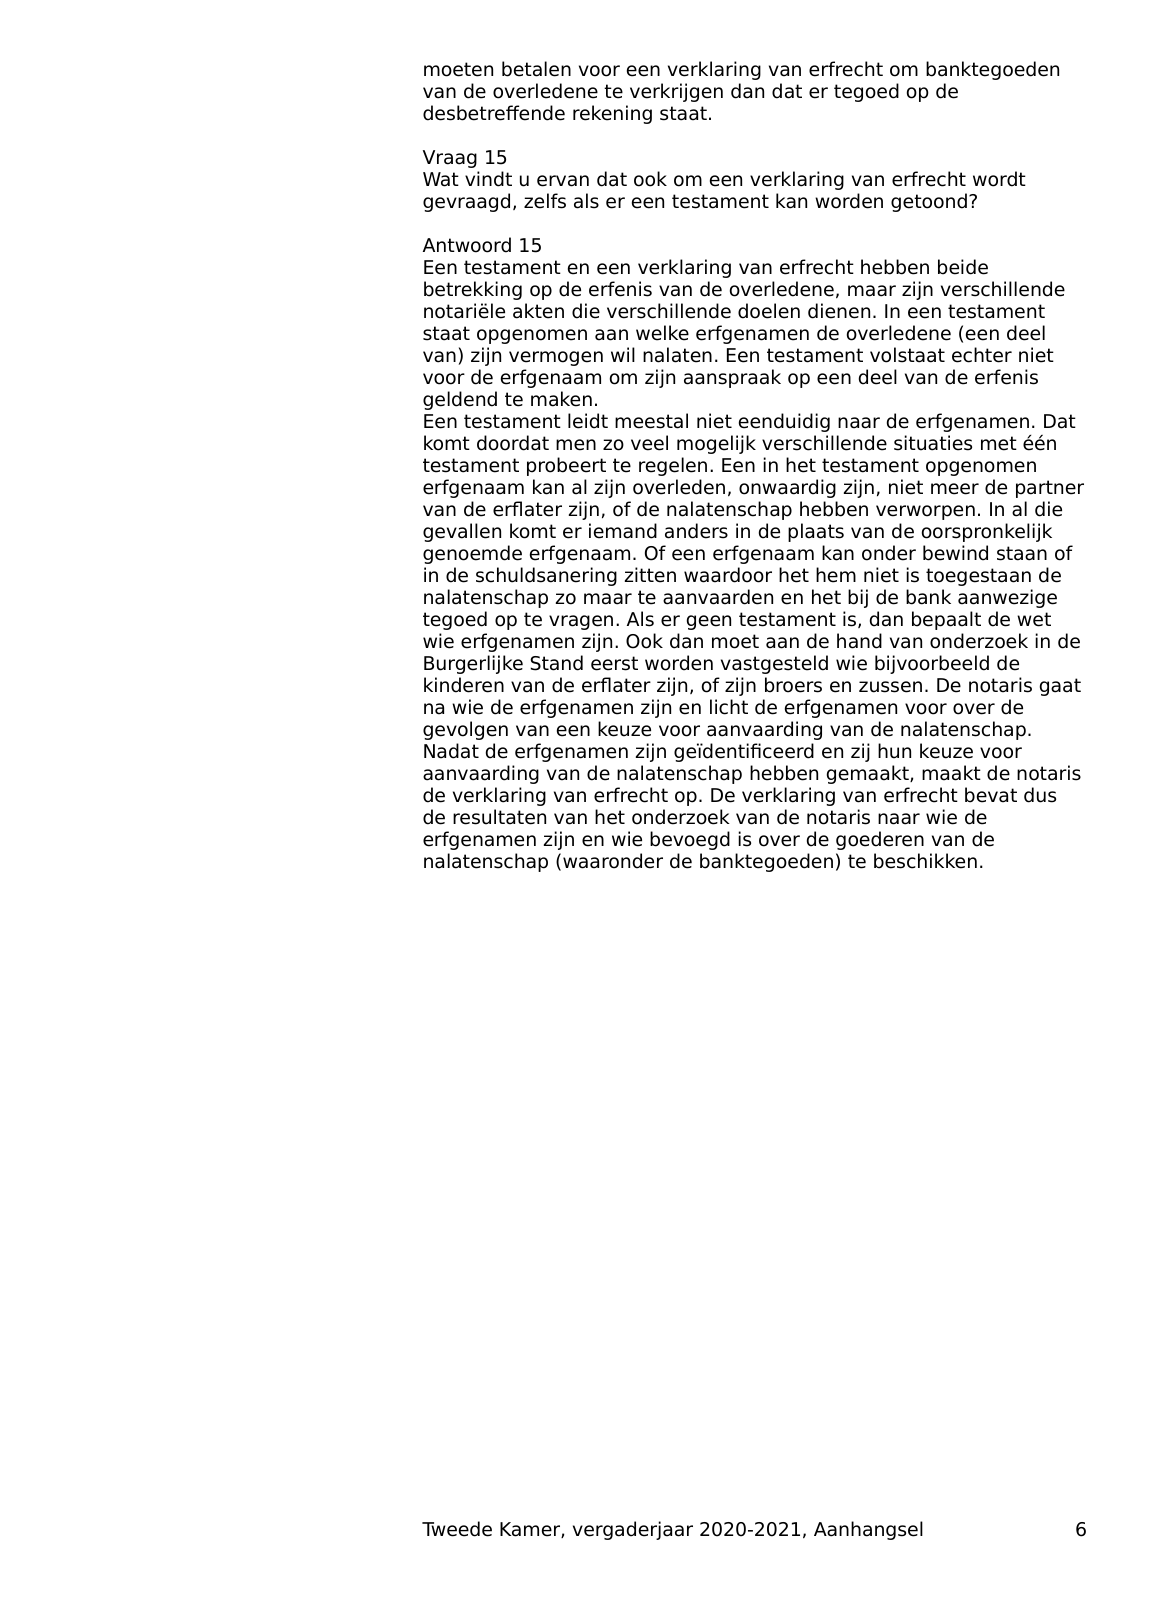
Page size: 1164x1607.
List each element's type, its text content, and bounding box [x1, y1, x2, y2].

text moeten betalen voor een verklaring van erfrecht om banktegoeden van de overledene te verkrijgen dan dat er tegoed op de desbetreffende rekening staat. [422, 59, 1087, 125]
text Vraag 15 [422, 147, 1087, 169]
text Antwoord 15 [422, 235, 1087, 257]
text Een testament leidt meestal niet eenduidig naar de erfgenamen. Dat komt doordat men zo veel mogelijk verschillende situaties met één testament probeert te regelen. Een in het testament opgenomen erfgenaam kan al zijn overleden, onwaardig zijn, niet meer de partner van de erflater zijn, of de nalatenschap hebben verworpen. In al die gevallen komt er iemand anders in de plaats van de oorspronkelijk genoemde erfgenaam. Of een erfgenaam kan onder bewind staan of in de schuldsanering zitten waardoor het hem niet is toegestaan de nalatenschap zo maar te aanvaarden en het bij de bank aanwezige tegoed op te vragen. Als er geen testament is, dan bepaalt de wet wie erfgenamen zijn. Ook dan moet aan de hand van onderzoek in de Burgerlijke Stand eerst worden vastgesteld wie bijvoorbeeld de kinderen van de erflater zijn, of zijn broers en zussen. De notaris gaat na wie de erfgenamen zijn en licht de erfgenamen voor over de gevolgen van een keuze voor aanvaarding van de nalatenschap. Nadat de erfgenamen zijn geïdentificeerd en zij hun keuze voor aanvaarding van de nalatenschap hebben gemaakt, maakt de notaris de verklaring van erfrecht op. De verklaring van erfrecht bevat dus de resultaten van het onderzoek van de notaris naar wie de erfgenamen zijn en wie bevoegd is over de goederen van de nalatenschap (waaronder de banktegoeden) te beschikken. [422, 411, 1087, 873]
text Een testament en een verklaring van erfrecht hebben beide betrekking op de erfenis van de overledene, maar zijn verschillende notariële akten die verschillende doelen dienen. In een testament staat opgenomen aan welke erfgenamen de overledene (een deel van) zijn vermogen wil nalaten. Een testament volstaat echter niet voor de erfgenaam om zijn aanspraak op een deel van de erfenis geldend te maken. [422, 257, 1087, 411]
text Wat vindt u ervan dat ook om een verklaring van erfrecht wordt gevraagd, zelfs als er een testament kan worden getoond? [422, 169, 1087, 213]
